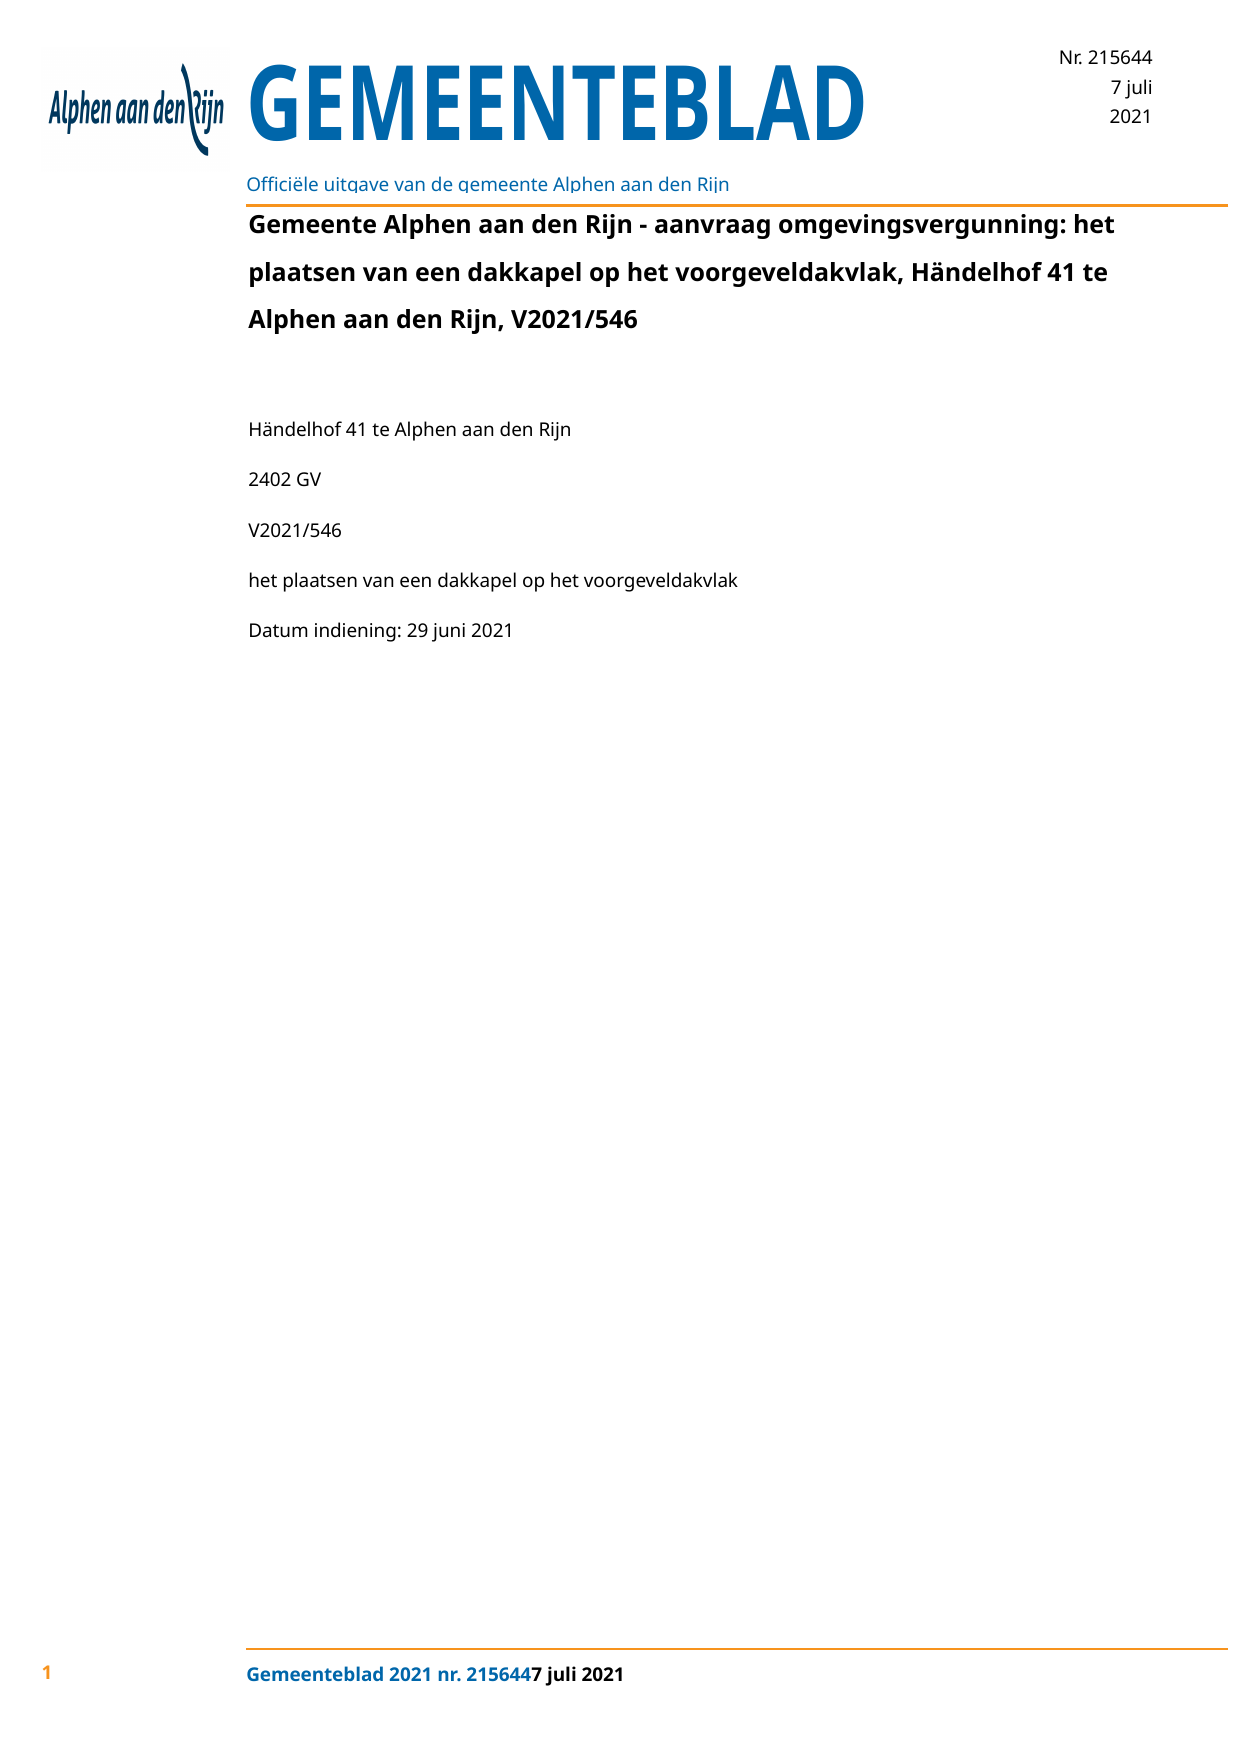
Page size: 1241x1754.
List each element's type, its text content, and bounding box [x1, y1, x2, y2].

text V2021/546 [248, 517, 1152, 542]
text het plaatsen van een dakkapel op het voorgeveldakvlak [248, 567, 1152, 593]
text Händelhof 41 te Alphen aan den Rijn [248, 416, 1152, 442]
text Datum indiening: 29 juni 2021 [248, 618, 1152, 643]
text 2402 GV [248, 466, 1152, 492]
picture [41, 47, 231, 172]
text Gemeente Alphen aan den Rijn - aanvraag omgevingsvergunning: het plaatsen van een dakkapel op het voorgeveldakvlak, Händelhof 41 te Alphen aan den Rijn, V2021/546 [248, 207, 1152, 336]
